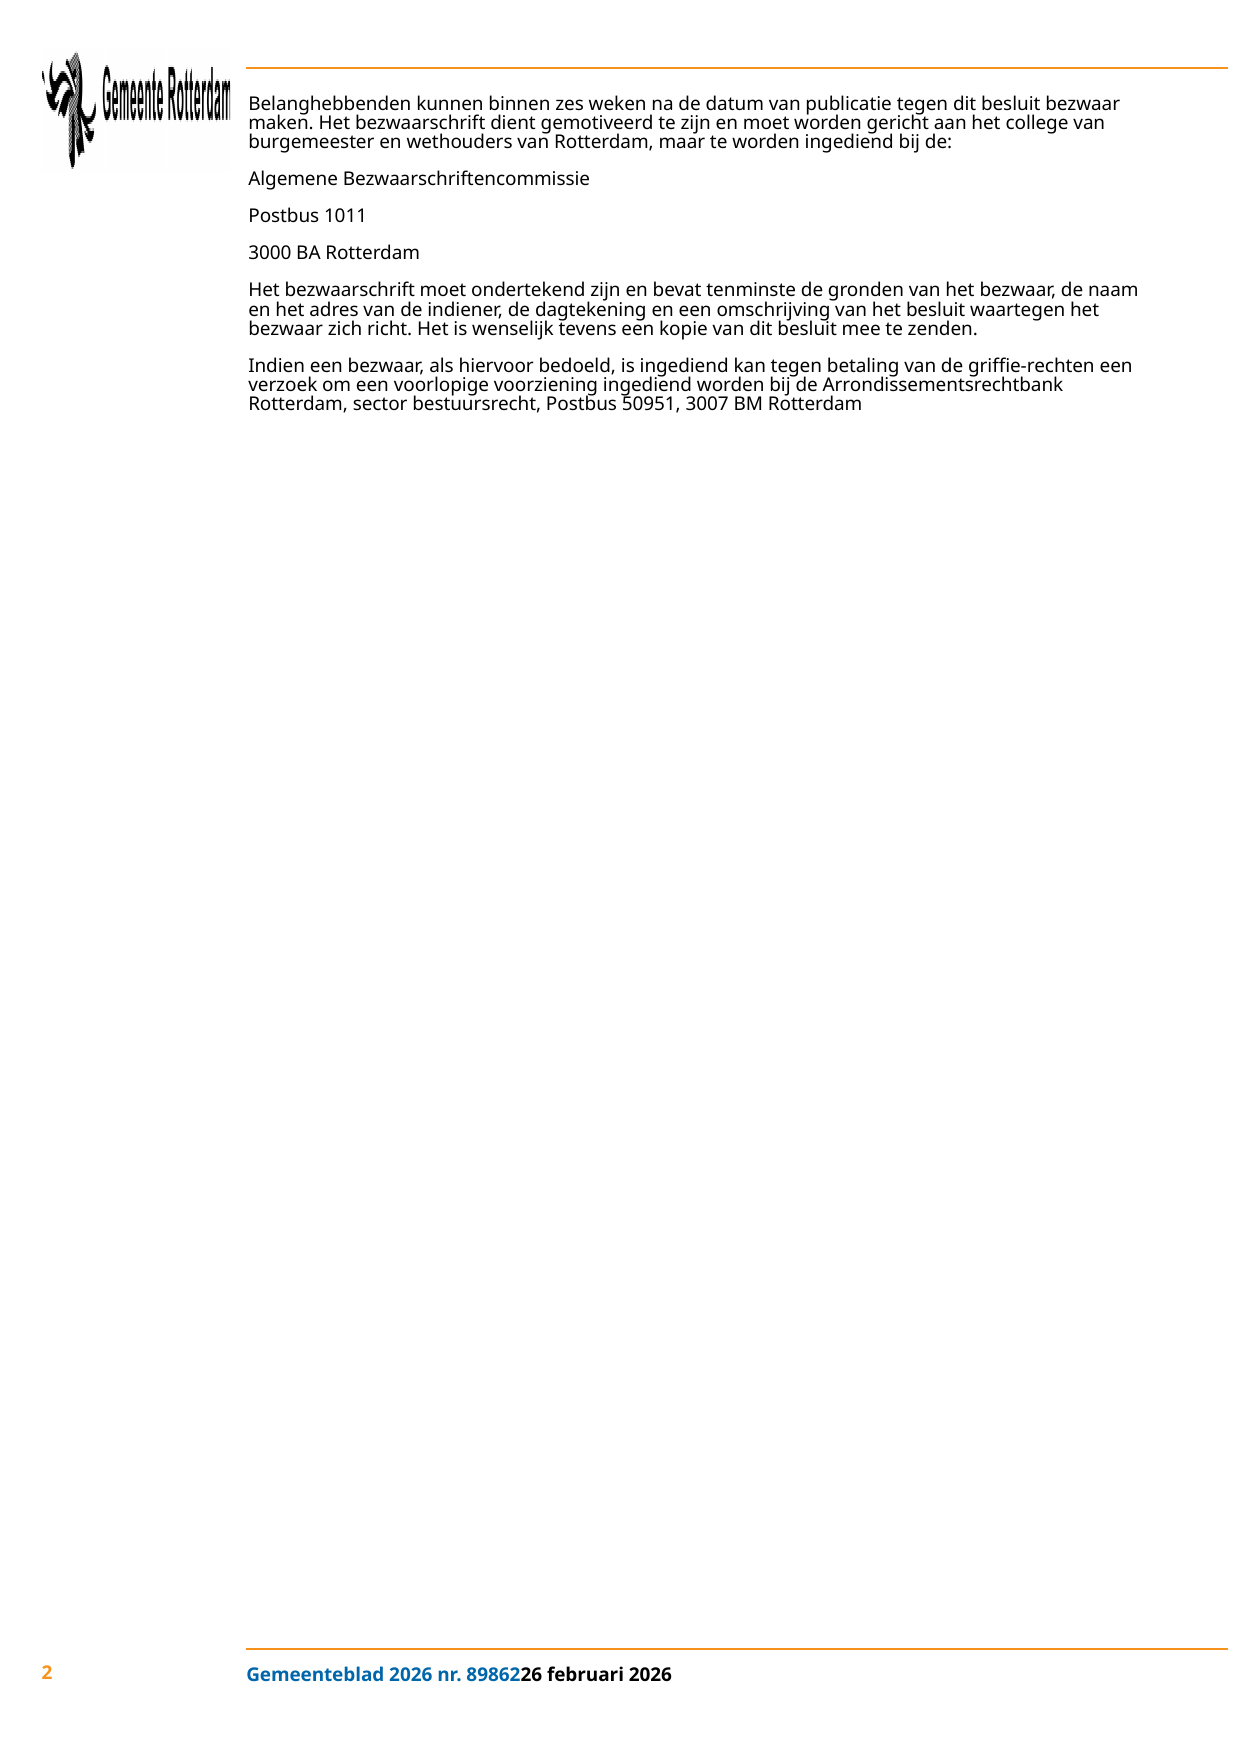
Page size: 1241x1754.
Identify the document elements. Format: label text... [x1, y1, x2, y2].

text Postbus 1011 [248, 207, 1152, 227]
text Algemene Bezwaarschriftencommissie [248, 170, 1152, 190]
text Het bezwaarschrift moet ondertekend zijn en bevat tenminste de gronden van het bezwaar, de naam en het adres van de indiener, de dagtekening en een omschrijving van het besluit waartegen het bezwaar zich richt. Het is wenselijk tevens een kopie van dit besluit mee te zenden. [248, 281, 1152, 339]
picture [41, 47, 231, 172]
text 3000 BA Rotterdam [248, 244, 1152, 264]
text Belanghebbenden kunnen binnen zes weken na de datum van publicatie tegen dit besluit bezwaar maken. Het bezwaarschrift dient gemotiveerd te zijn en moet worden gericht aan het college van burgemeester en wethouders van Rotterdam, maar te worden ingediend bij de: [248, 95, 1152, 153]
text Indien een bezwaar, als hiervoor bedoeld, is ingediend kan tegen betaling van de griffie-rechten een verzoek om een voorlopige voorziening ingediend worden bij de Arrondissementsrechtbank Rotterdam, sector bestuursrecht, Postbus 50951, 3007 BM Rotterdam [248, 357, 1152, 415]
